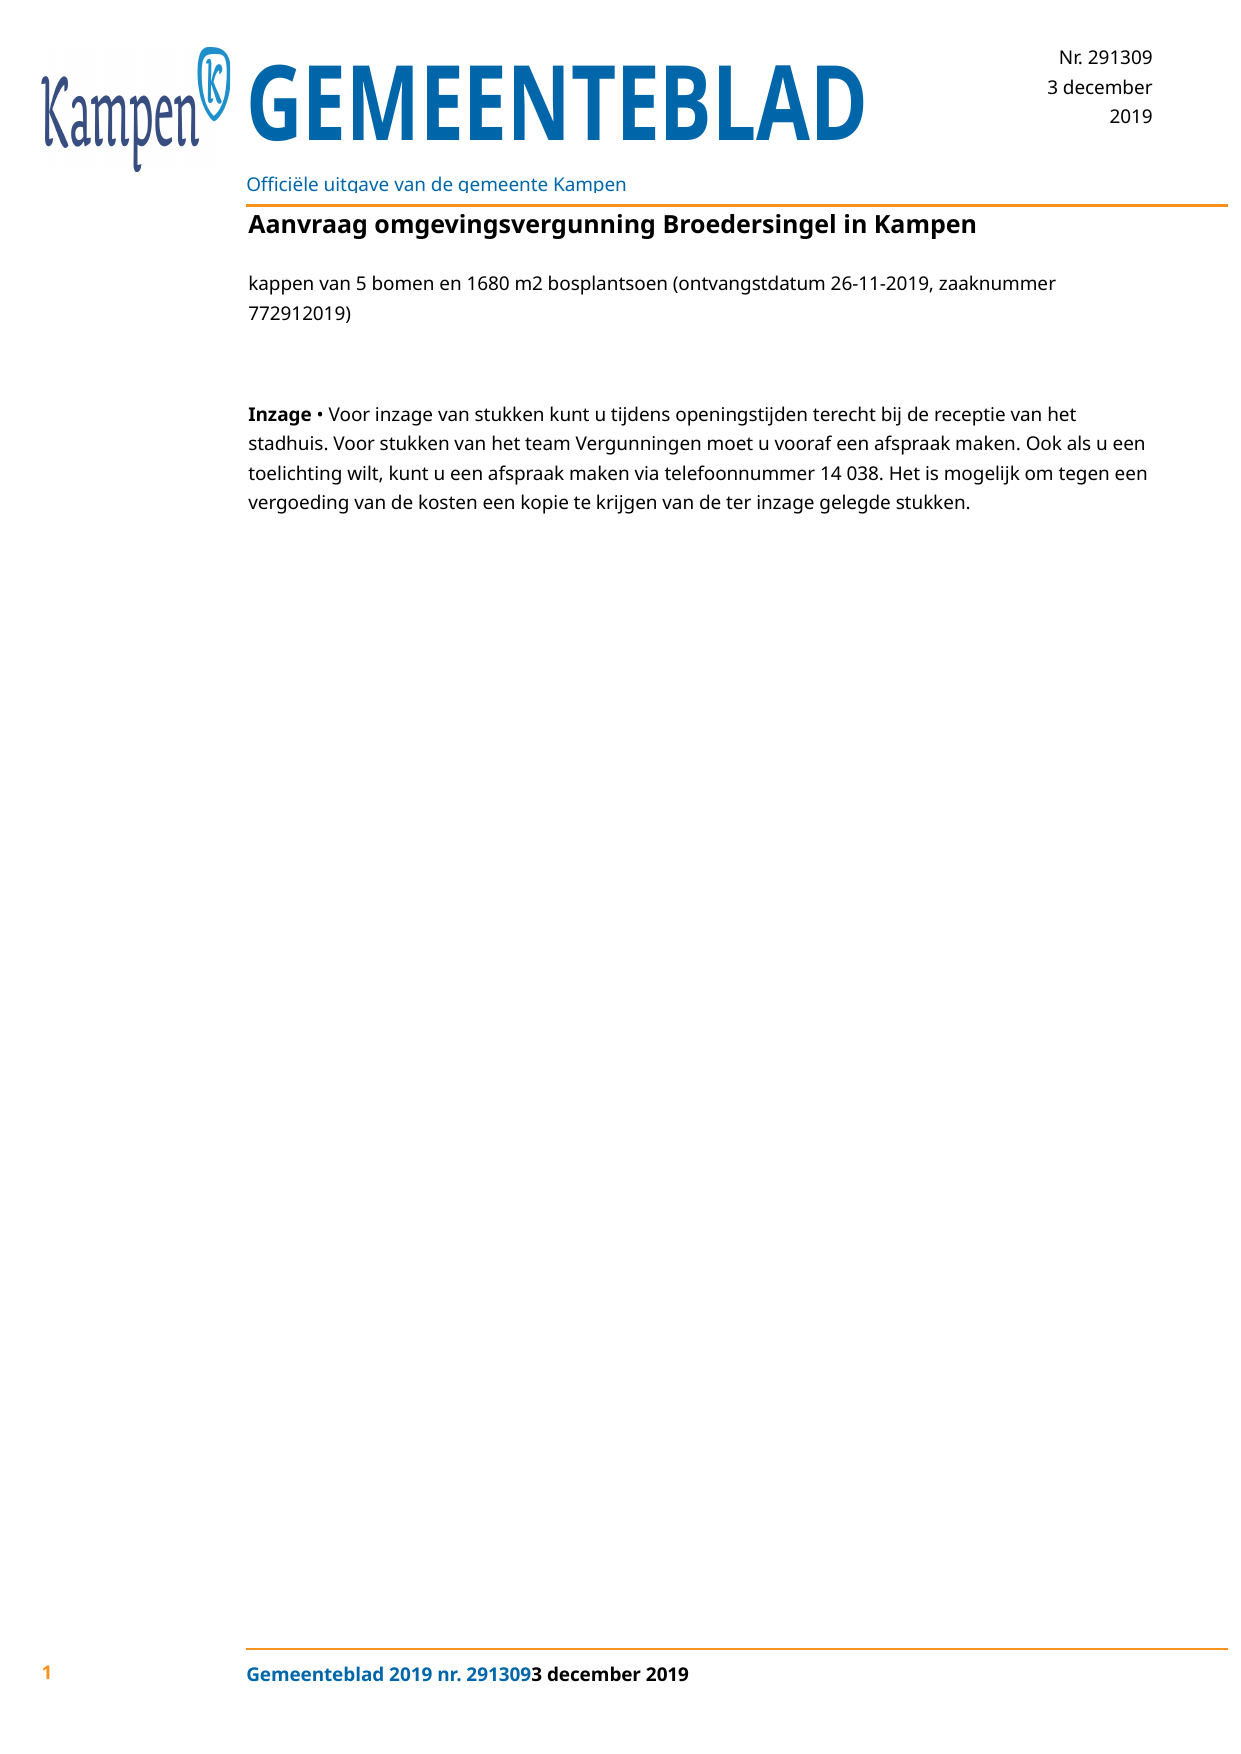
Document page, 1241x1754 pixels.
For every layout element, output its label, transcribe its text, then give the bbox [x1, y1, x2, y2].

text kappen van 5 bomen en 1680 m2 bosplantsoen (ontvangstdatum 26-11-2019, zaaknummer 772912019) [248, 270, 1152, 326]
picture [41, 47, 231, 172]
text Aanvraag omgevingsvergunning Broedersingel in Kampen [248, 207, 1152, 241]
text Inzage • Voor inzage van stukken kunt u tijdens openingstijden terecht bij de receptie van het stadhuis. Voor stukken van het team Vergunningen moet u vooraf een afspraak maken. Ook als u een toelichting wilt, kunt u een afspraak maken via telefoonnummer 14 038. Het is mogelijk om tegen een vergoeding van de kosten een kopie te krijgen van de ter inzage gelegde stukken. [248, 401, 1152, 515]
